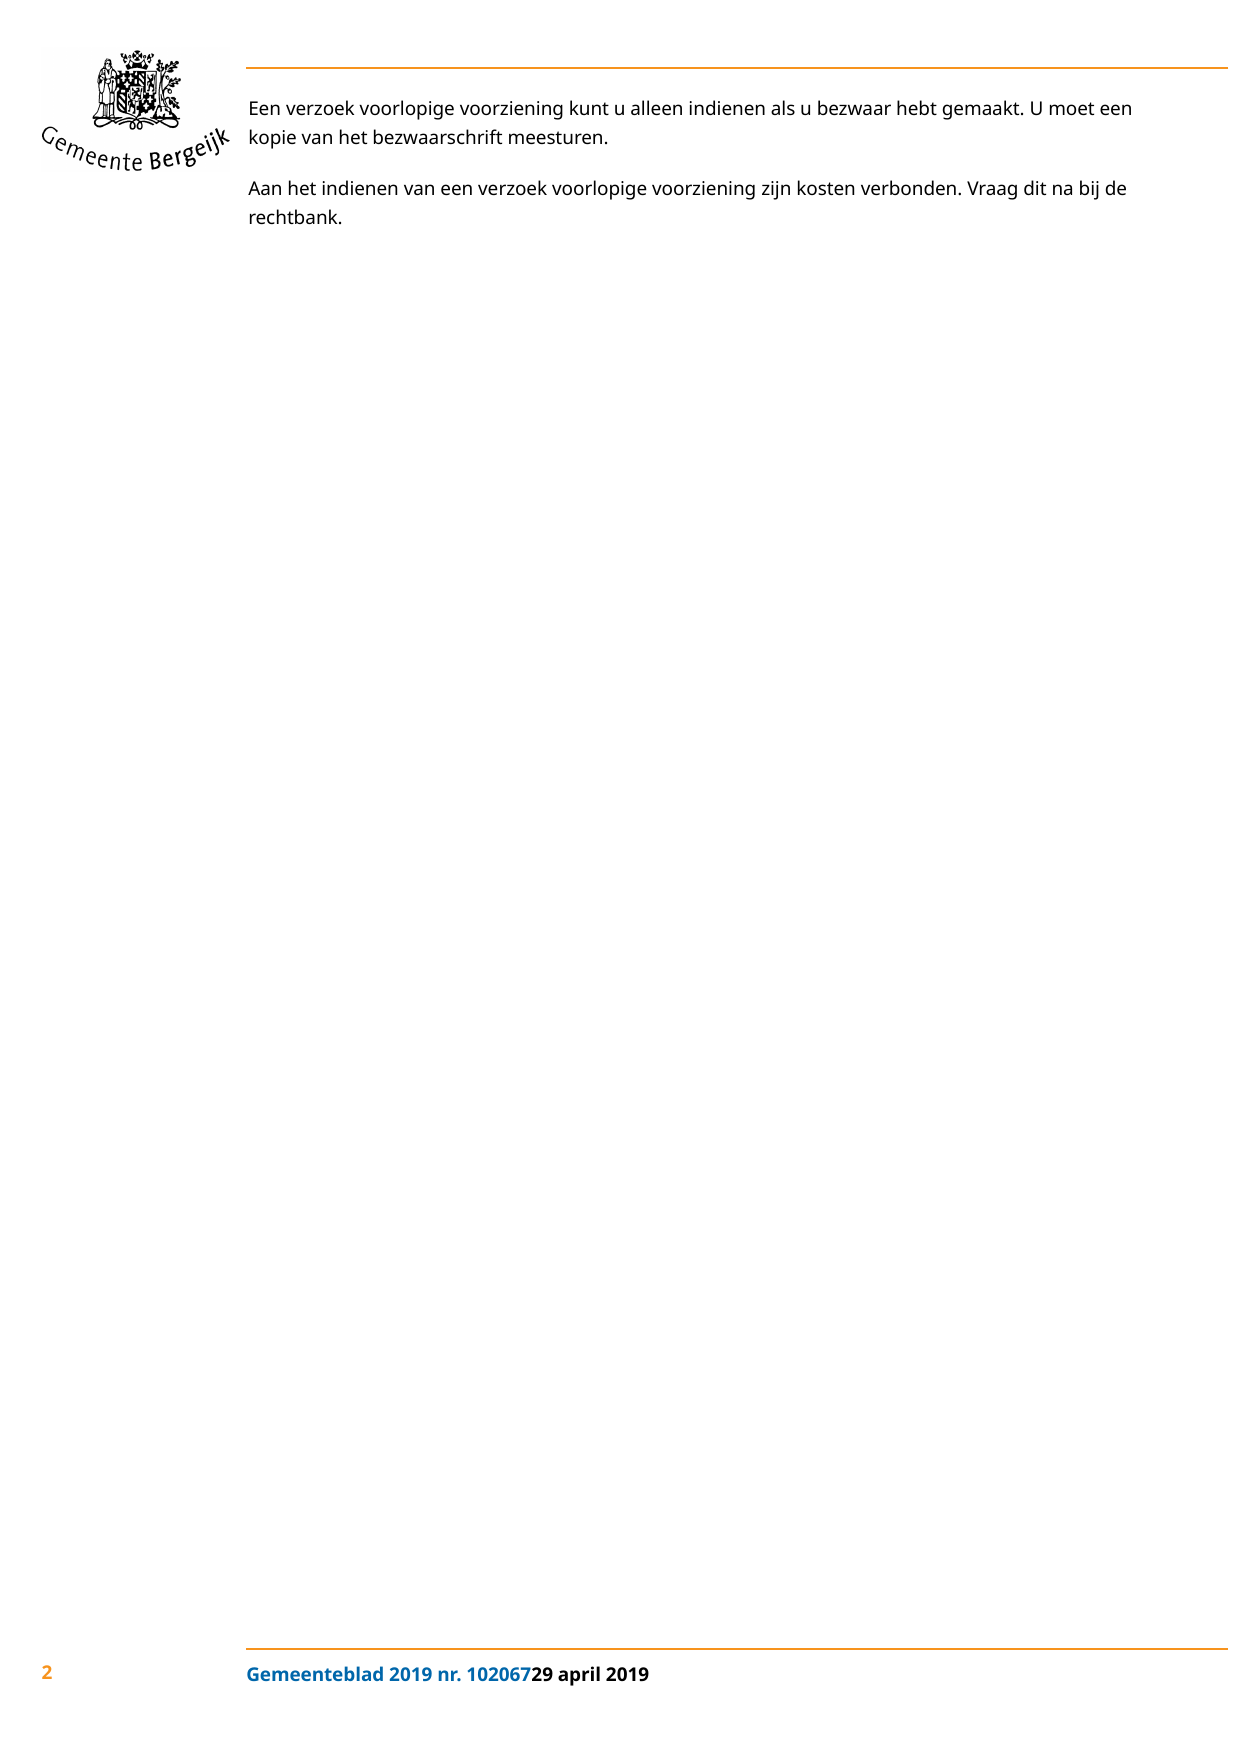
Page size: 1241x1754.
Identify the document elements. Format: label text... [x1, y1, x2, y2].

text Een verzoek voorlopige voorziening kunt u alleen indienen als u bezwaar hebt gemaakt. U moet een kopie van het bezwaarschrift meesturen. [248, 95, 1152, 150]
text Aan het indienen van een verzoek voorlopige voorziening zijn kosten verbonden. Vraag dit na bij de rechtbank. [248, 175, 1152, 230]
picture [41, 47, 231, 172]
